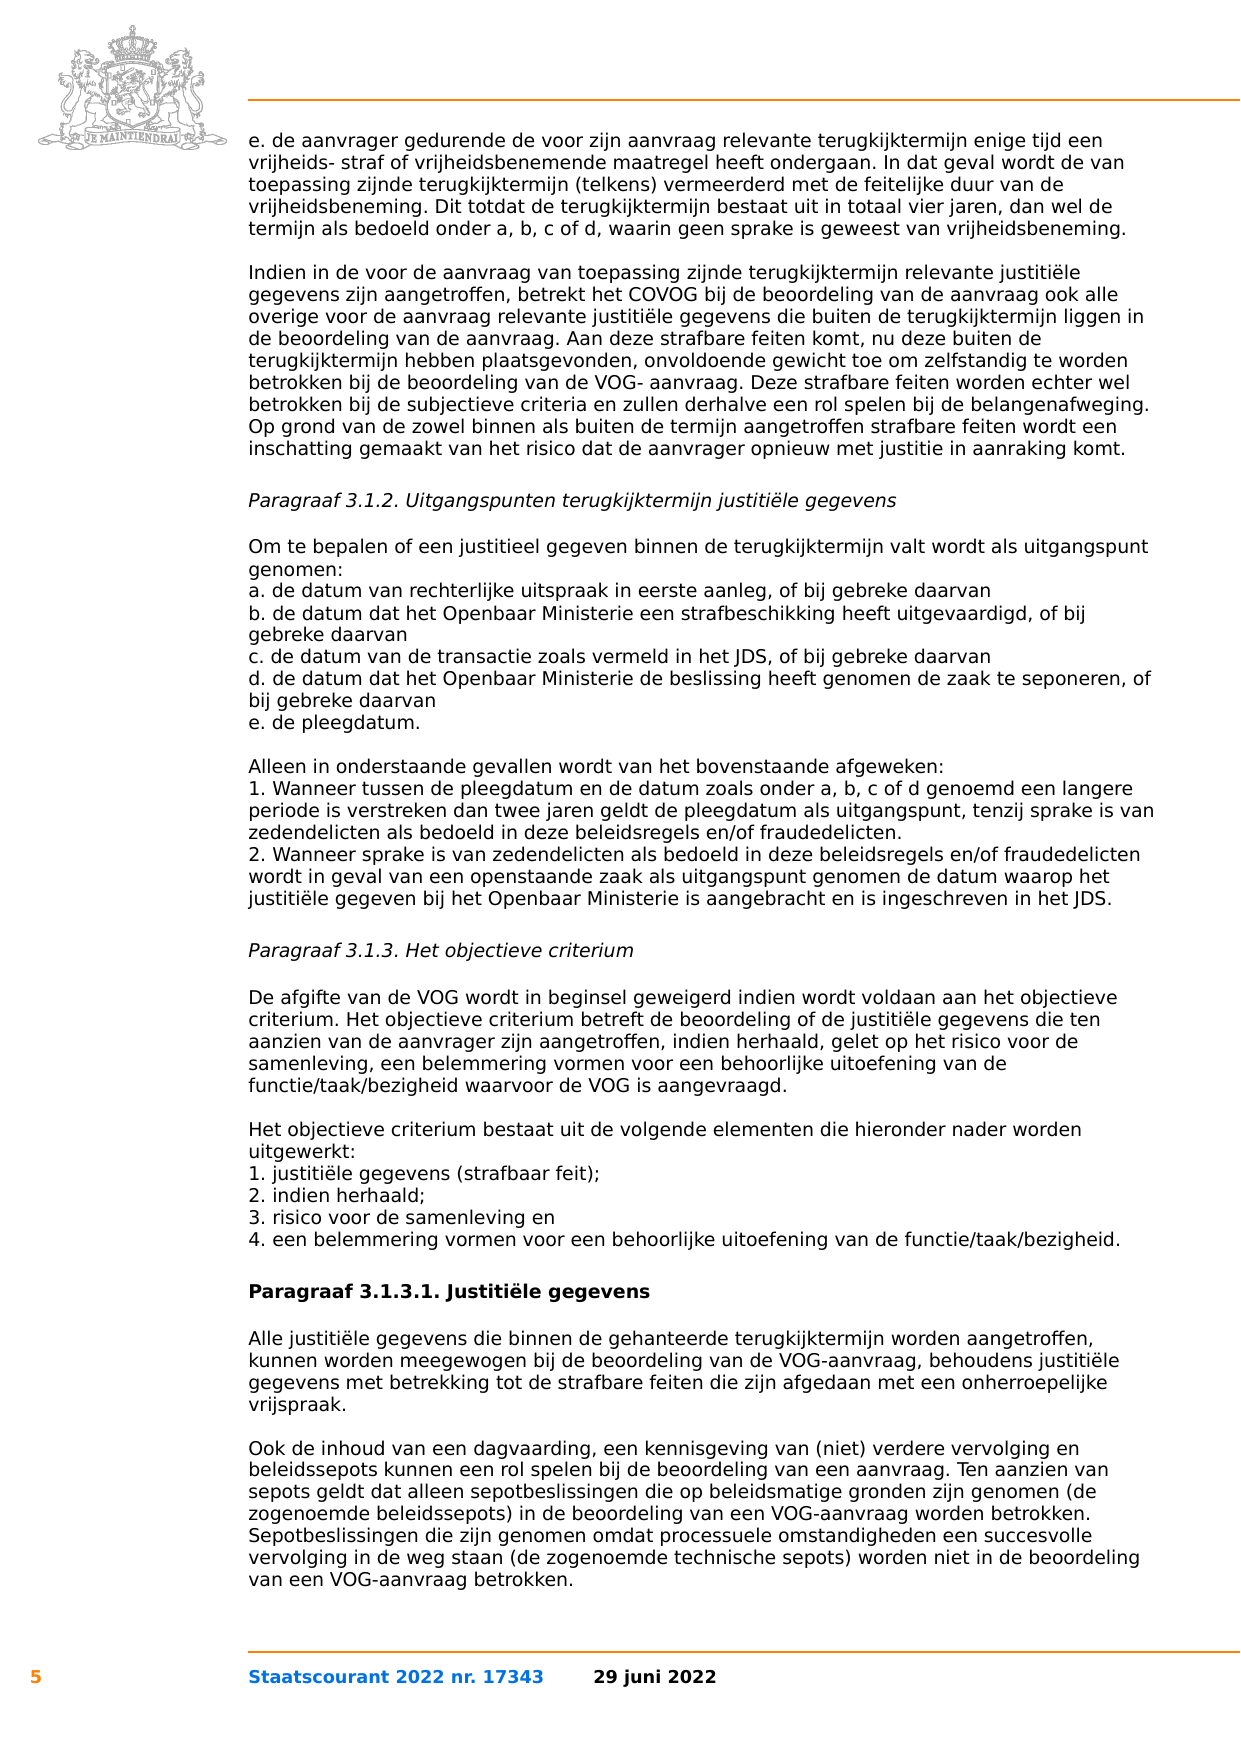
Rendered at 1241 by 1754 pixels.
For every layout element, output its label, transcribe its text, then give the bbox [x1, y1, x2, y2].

text 2. Wanneer sprake is van zedendelicten als bedoeld in deze beleidsregels en/of fraudedelicten wordt in geval van een openstaande zaak als uitgangspunt genomen de datum waarop het justitiële gegeven bij het Openbaar Ministerie is aangebracht en is ingeschreven in het JDS. [248, 844, 1163, 910]
text Indien in de voor de aanvraag van toepassing zijnde terugkijktermijn relevante justitiële gegevens zijn aangetroffen, betrekt het COVOG bij de beoordeling van de aanvraag ook alle overige voor de aanvraag relevante justitiële gegevens die buiten de terugkijktermijn liggen in de beoordeling van de aanvraag. Aan deze strafbare feiten komt, nu deze buiten de terugkijktermijn hebben plaatsgevonden, onvoldoende gewicht toe om zelfstandig te worden betrokken bij de beoordeling van de VOG- aanvraag. Deze strafbare feiten worden echter wel betrokken bij de subjectieve criteria en zullen derhalve een rol spelen bij de belangenafweging. Op grond van de zowel binnen als buiten de termijn aangetroffen strafbare feiten wordt een inschatting gemaakt van het risico dat de aanvrager opnieuw met justitie in aanraking komt. [248, 262, 1163, 459]
text c. de datum van de transactie zoals vermeld in het JDS, of bij gebreke daarvan [248, 646, 1163, 668]
text Het objectieve criterium bestaat uit de volgende elementen die hieronder nader worden uitgewerkt: [248, 1119, 1163, 1163]
text b. de datum dat het Openbaar Ministerie een strafbeschikking heeft uitgevaardigd, of bij gebreke daarvan [248, 602, 1163, 646]
text d. de datum dat het Openbaar Ministerie de beslissing heeft genomen de zaak te seponeren, of bij gebreke daarvan [248, 668, 1163, 712]
text Ook de inhoud van een dagvaarding, een kennisgeving van (niet) verdere vervolging en beleidssepots kunnen een rol spelen bij de beoordeling van een aanvraag. Ten aanzien van sepots geldt dat alleen sepotbeslissingen die op beleidsmatige gronden zijn genomen (de zogenoemde beleidssepots) in de beoordeling van een VOG-aanvraag worden betrokken. Sepotbeslissingen die zijn genomen omdat processuele omstandigheden een succesvolle vervolging in de weg staan (de zogenoemde technische sepots) worden niet in de beoordeling van een VOG-aanvraag betrokken. [248, 1437, 1163, 1591]
subtitle Paragraaf 3.1.3.1. Justitiële gegevens [248, 1281, 1163, 1303]
text a. de datum van rechterlijke uitspraak in eerste aanleg, of bij gebreke daarvan [248, 580, 1163, 602]
subtitle Paragraaf 3.1.3. Het objectieve criterium [248, 940, 1163, 962]
text Alle justitiële gegevens die binnen de gehanteerde terugkijktermijn worden aangetroffen, kunnen worden meegewogen bij de beoordeling van de VOG-aanvraag, behoudens justitiële gegevens met betrekking tot de strafbare feiten die zijn afgedaan met een onherroepelijke vrijspraak. [248, 1328, 1163, 1416]
text Om te bepalen of een justitieel gegeven binnen de terugkijktermijn valt wordt als uitgangspunt genomen: [248, 536, 1163, 580]
text Alleen in onderstaande gevallen wordt van het bovenstaande afgeweken: [248, 756, 1163, 778]
text De afgifte van de VOG wordt in beginsel geweigerd indien wordt voldaan aan het objectieve criterium. Het objectieve criterium betreft de beoordeling of de justitiële gegevens die ten aanzien van de aanvrager zijn aangetroffen, indien herhaald, gelet op het risico voor de samenleving, een belemmering vormen voor een behoorlijke uitoefening van de functie/taak/bezigheid waarvoor de VOG is aangevraagd. [248, 987, 1163, 1097]
text e. de aanvrager gedurende de voor zijn aanvraag relevante terugkijktermijn enige tijd een vrijheids- straf of vrijheidsbenemende maatregel heeft ondergaan. In dat geval wordt de van toepassing zijnde terugkijktermijn (telkens) vermeerderd met de feitelijke duur van de vrijheidsbeneming. Dit totdat de terugkijktermijn bestaat uit in totaal vier jaren, dan wel de termijn als bedoeld onder a, b, c of d, waarin geen sprake is geweest van vrijheidsbeneming. [248, 130, 1163, 240]
subtitle Paragraaf 3.1.2. Uitgangspunten terugkijktermijn justitiële gegevens [248, 489, 1163, 511]
picture [38, 25, 227, 150]
text 4. een belemmering vormen voor een behoorlijke uitoefening van de functie/taak/bezigheid. [248, 1229, 1163, 1251]
text 3. risico voor de samenleving en [248, 1207, 1163, 1229]
text 1. justitiële gegevens (strafbaar feit); [248, 1163, 1163, 1185]
text e. de pleegdatum. [248, 712, 1163, 734]
text 2. indien herhaald; [248, 1185, 1163, 1207]
text 1. Wanneer tussen de pleegdatum en de datum zoals onder a, b, c of d genoemd een langere periode is verstreken dan twee jaren geldt de pleegdatum als uitgangspunt, tenzij sprake is van zedendelicten als bedoeld in deze beleidsregels en/of fraudedelicten. [248, 778, 1163, 844]
